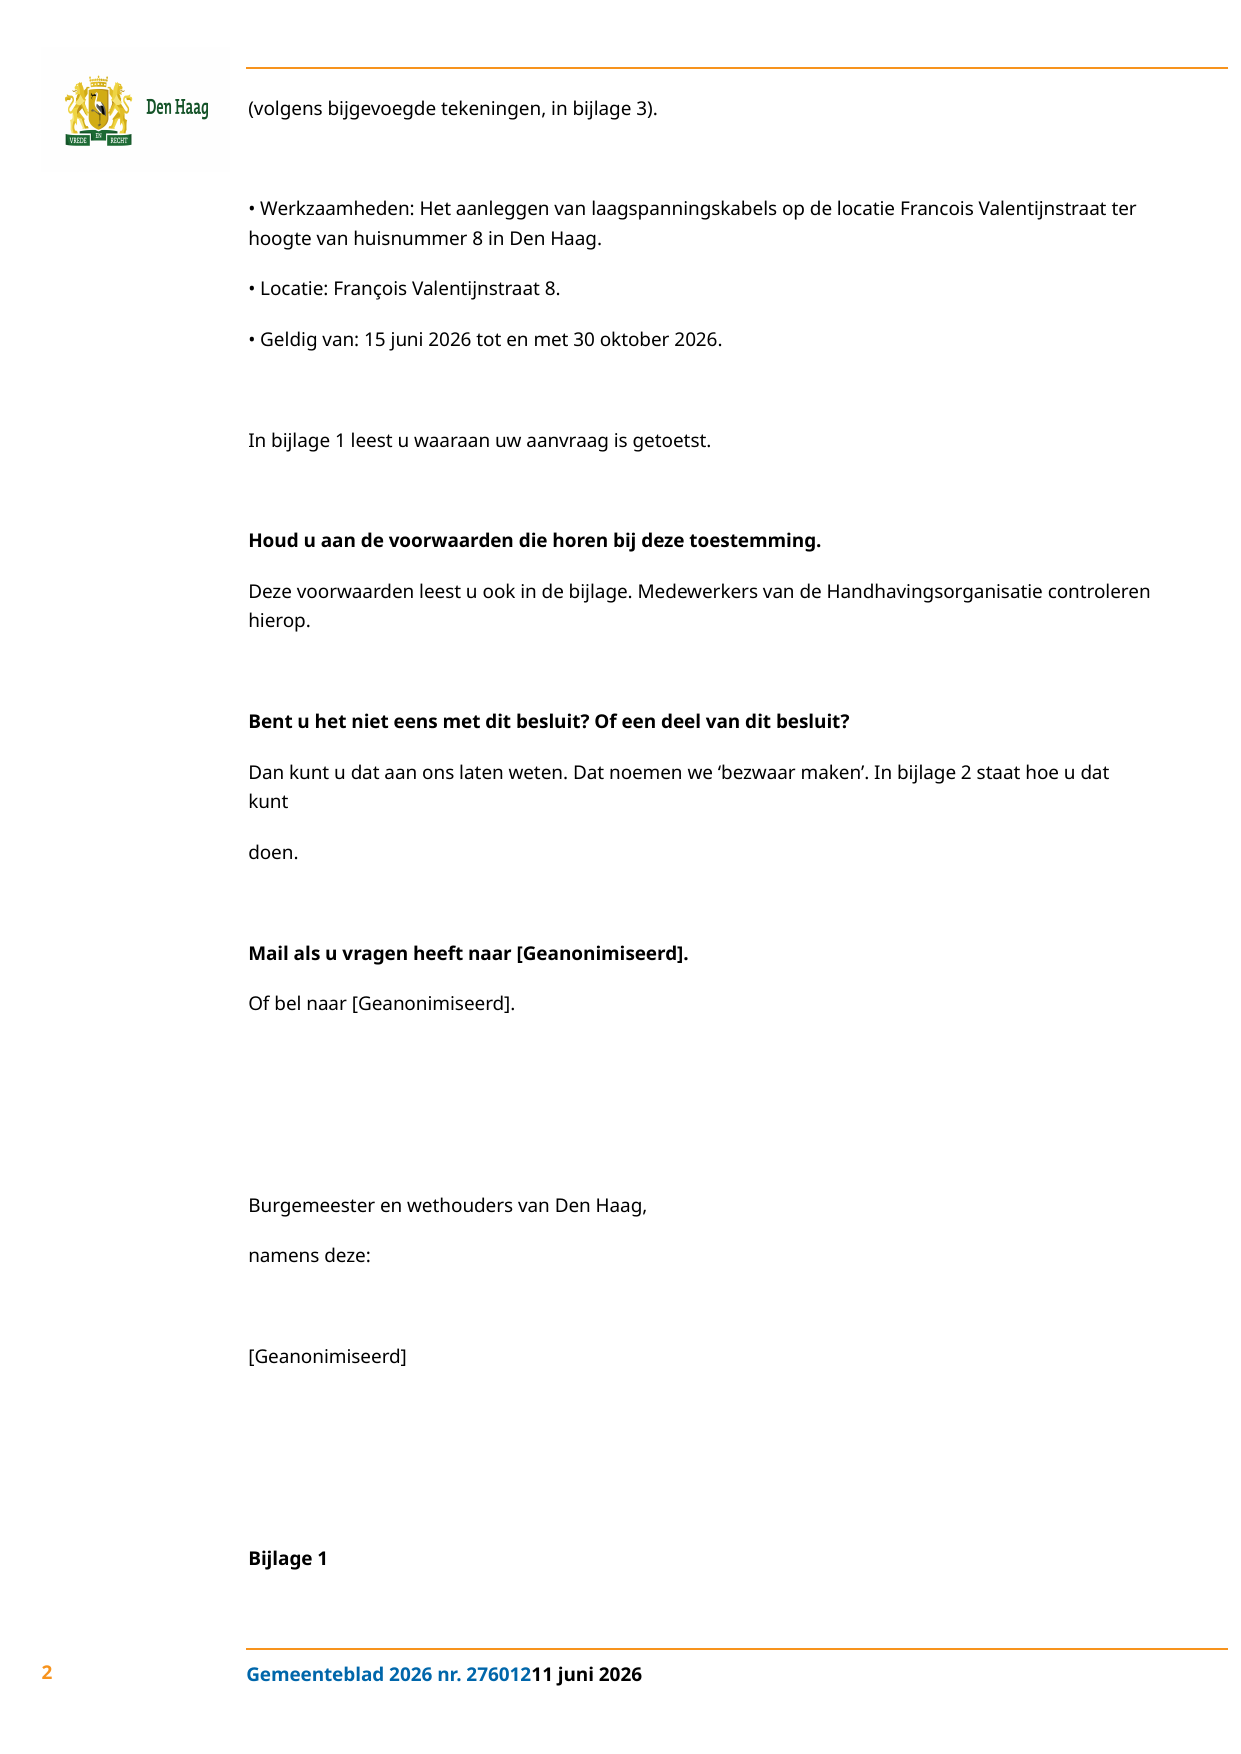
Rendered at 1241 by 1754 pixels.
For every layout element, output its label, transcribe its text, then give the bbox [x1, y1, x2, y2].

text In bijlage 1 leest u waaraan uw aanvraag is getoetst. [248, 427, 1152, 453]
text Of bel naar [Geanonimiseerd]. [248, 990, 1152, 1016]
text Mail als u vragen heeft naar [Geanonimiseerd]. [248, 940, 1152, 966]
text • Werkzaamheden: Het aanleggen van laagspanningskabels op de locatie Francois Valentijnstraat ter hoogte van huisnummer 8 in Den Haag. [248, 196, 1152, 251]
text Deze voorwaarden leest u ook in de bijlage. Medewerkers van de Handhavingsorganisatie controleren hierop. [248, 578, 1152, 633]
picture [41, 47, 231, 172]
text namens deze: [248, 1242, 1152, 1268]
text Burgemeester en wethouders van Den Haag, [248, 1192, 1152, 1218]
text Bijlage 1 [248, 1545, 1152, 1571]
text Houd u aan de voorwaarden die horen bij deze toestemming. [248, 528, 1152, 553]
text doen. [248, 839, 1152, 865]
text Bent u het niet eens met dit besluit? Of een deel van dit besluit? [248, 708, 1152, 734]
text (volgens bijgevoegde tekeningen, in bijlage 3). [248, 95, 1152, 121]
text [Geanonimiseerd] [248, 1343, 1152, 1369]
text • Geldig van: 15 juni 2026 tot en met 30 oktober 2026. [248, 326, 1152, 352]
text • Locatie: François Valentijnstraat 8. [248, 276, 1152, 301]
text Dan kunt u dat aan ons laten weten. Dat noemen we ‘bezwaar maken’. In bijlage 2 staat hoe u dat kunt [248, 759, 1152, 814]
